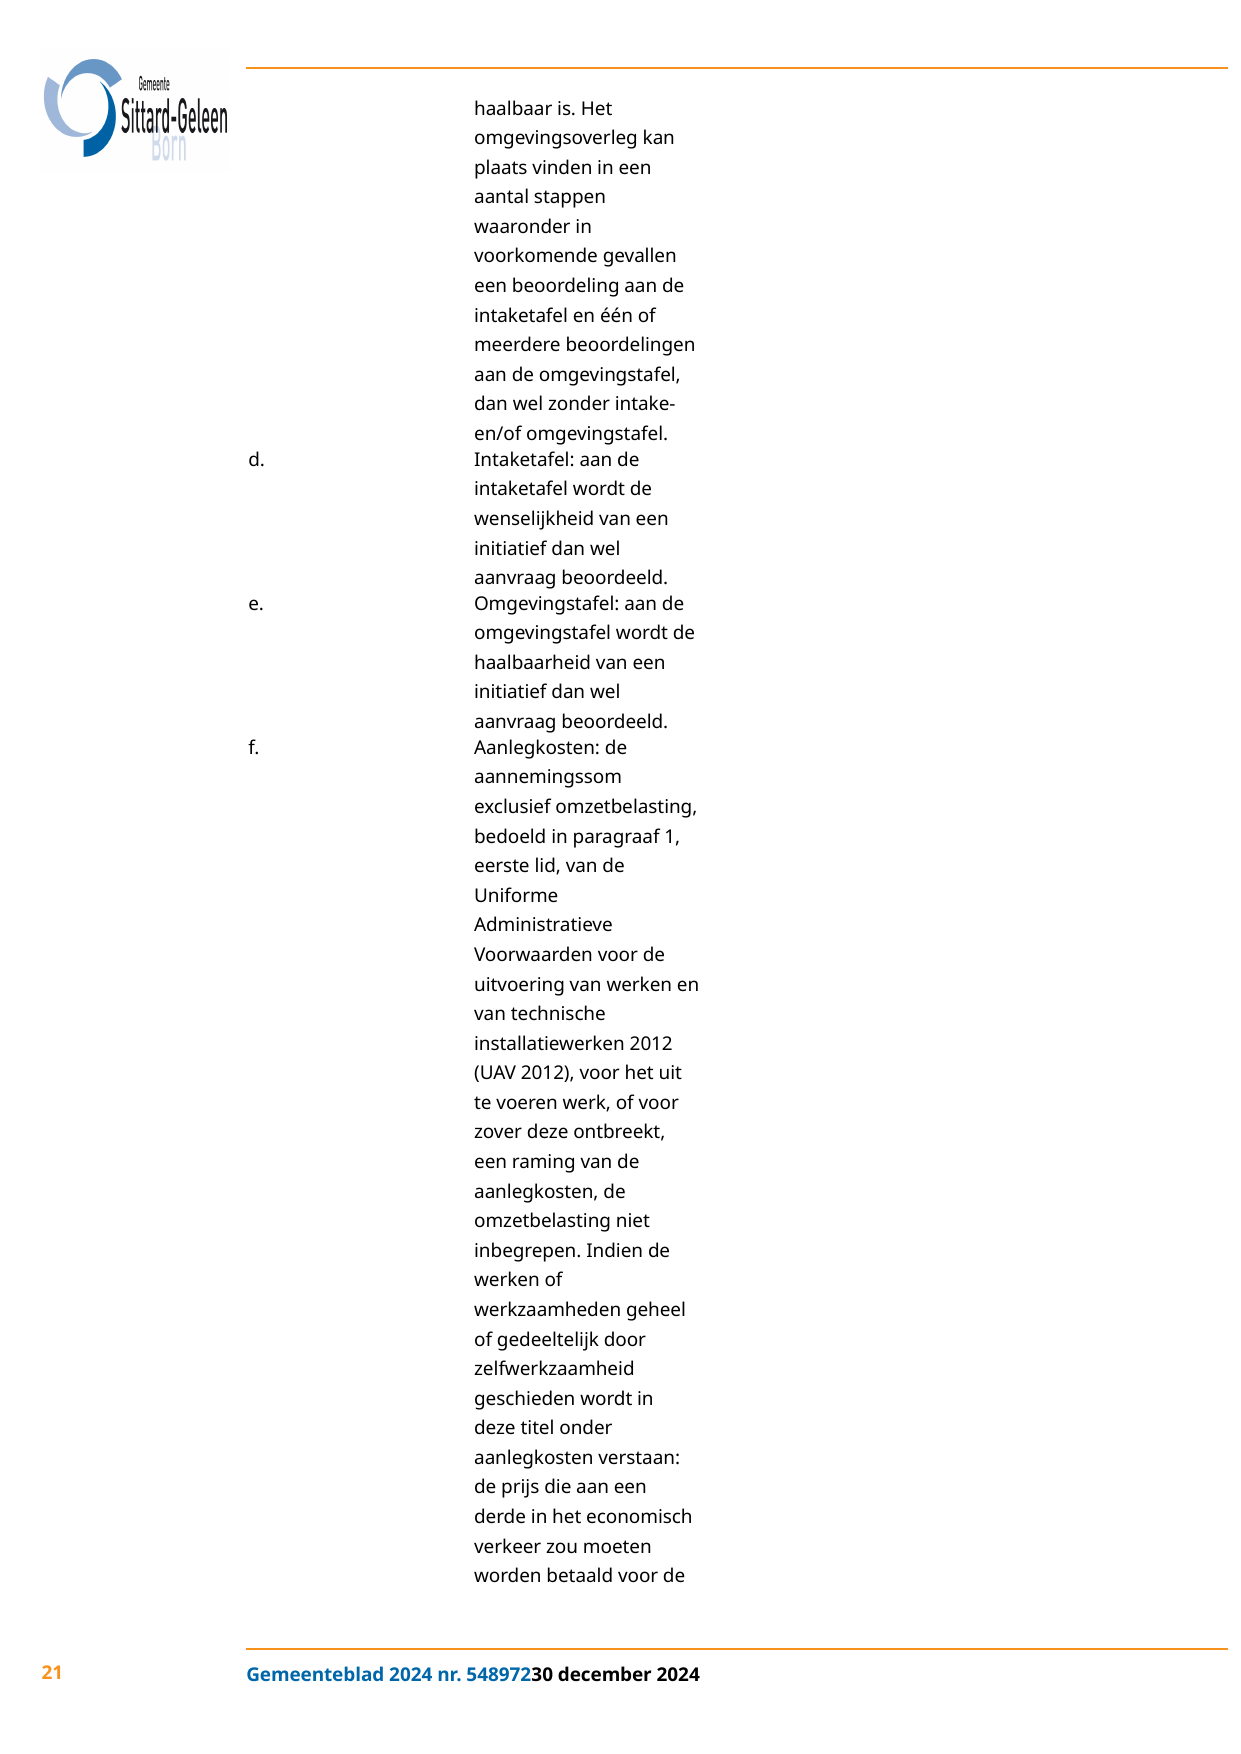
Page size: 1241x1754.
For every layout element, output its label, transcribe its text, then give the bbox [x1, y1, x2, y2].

table_cell [926, 734, 1152, 1588]
table_cell [248, 95, 474, 446]
table_cell [700, 446, 926, 590]
table_cell Intaketafel: aan de intaketafel wordt de wenselijkheid van een initiatief dan wel aanvraag beoordeeld. [474, 446, 700, 590]
table_cell f. [248, 734, 474, 1588]
table_cell haalbaar is. Het omgevingsoverleg kan plaats vinden in een aantal stappen waaronder in voorkomende gevallen een beoordeling aan de intaketafel en één of meerdere beoordelingen aan de omgevingstafel, dan wel zonder intake- en/of omgevingstafel. [474, 95, 700, 446]
table_cell Omgevingstafel: aan de omgevingstafel wordt de haalbaarheid van een initiatief dan wel aanvraag beoordeeld. [474, 590, 700, 734]
table_cell e. [248, 590, 474, 734]
table_cell [700, 590, 926, 734]
table_cell [700, 95, 926, 446]
table_cell [926, 590, 1152, 734]
table_cell [926, 446, 1152, 590]
table_cell d. [248, 446, 474, 590]
table_cell Aanlegkosten: de aannemingssom exclusief omzetbelasting, bedoeld in paragraaf 1, eerste lid, van de Uniforme Administratieve Voorwaarden voor de uitvoering van werken en van technische installatiewerken 2012 (UAV 2012), voor het uit te voeren werk, of voor zover deze ontbreekt, een raming van de aanlegkosten, de omzetbelasting niet inbegrepen. Indien de werken of werkzaamheden geheel of gedeeltelijk door zelfwerkzaamheid geschieden wordt in deze titel onder aanlegkosten verstaan: de prijs die aan een derde in het economisch verkeer zou moeten worden betaald voor de [474, 734, 700, 1588]
picture [41, 47, 231, 172]
table_cell [700, 734, 926, 1588]
table_cell [926, 95, 1152, 446]
